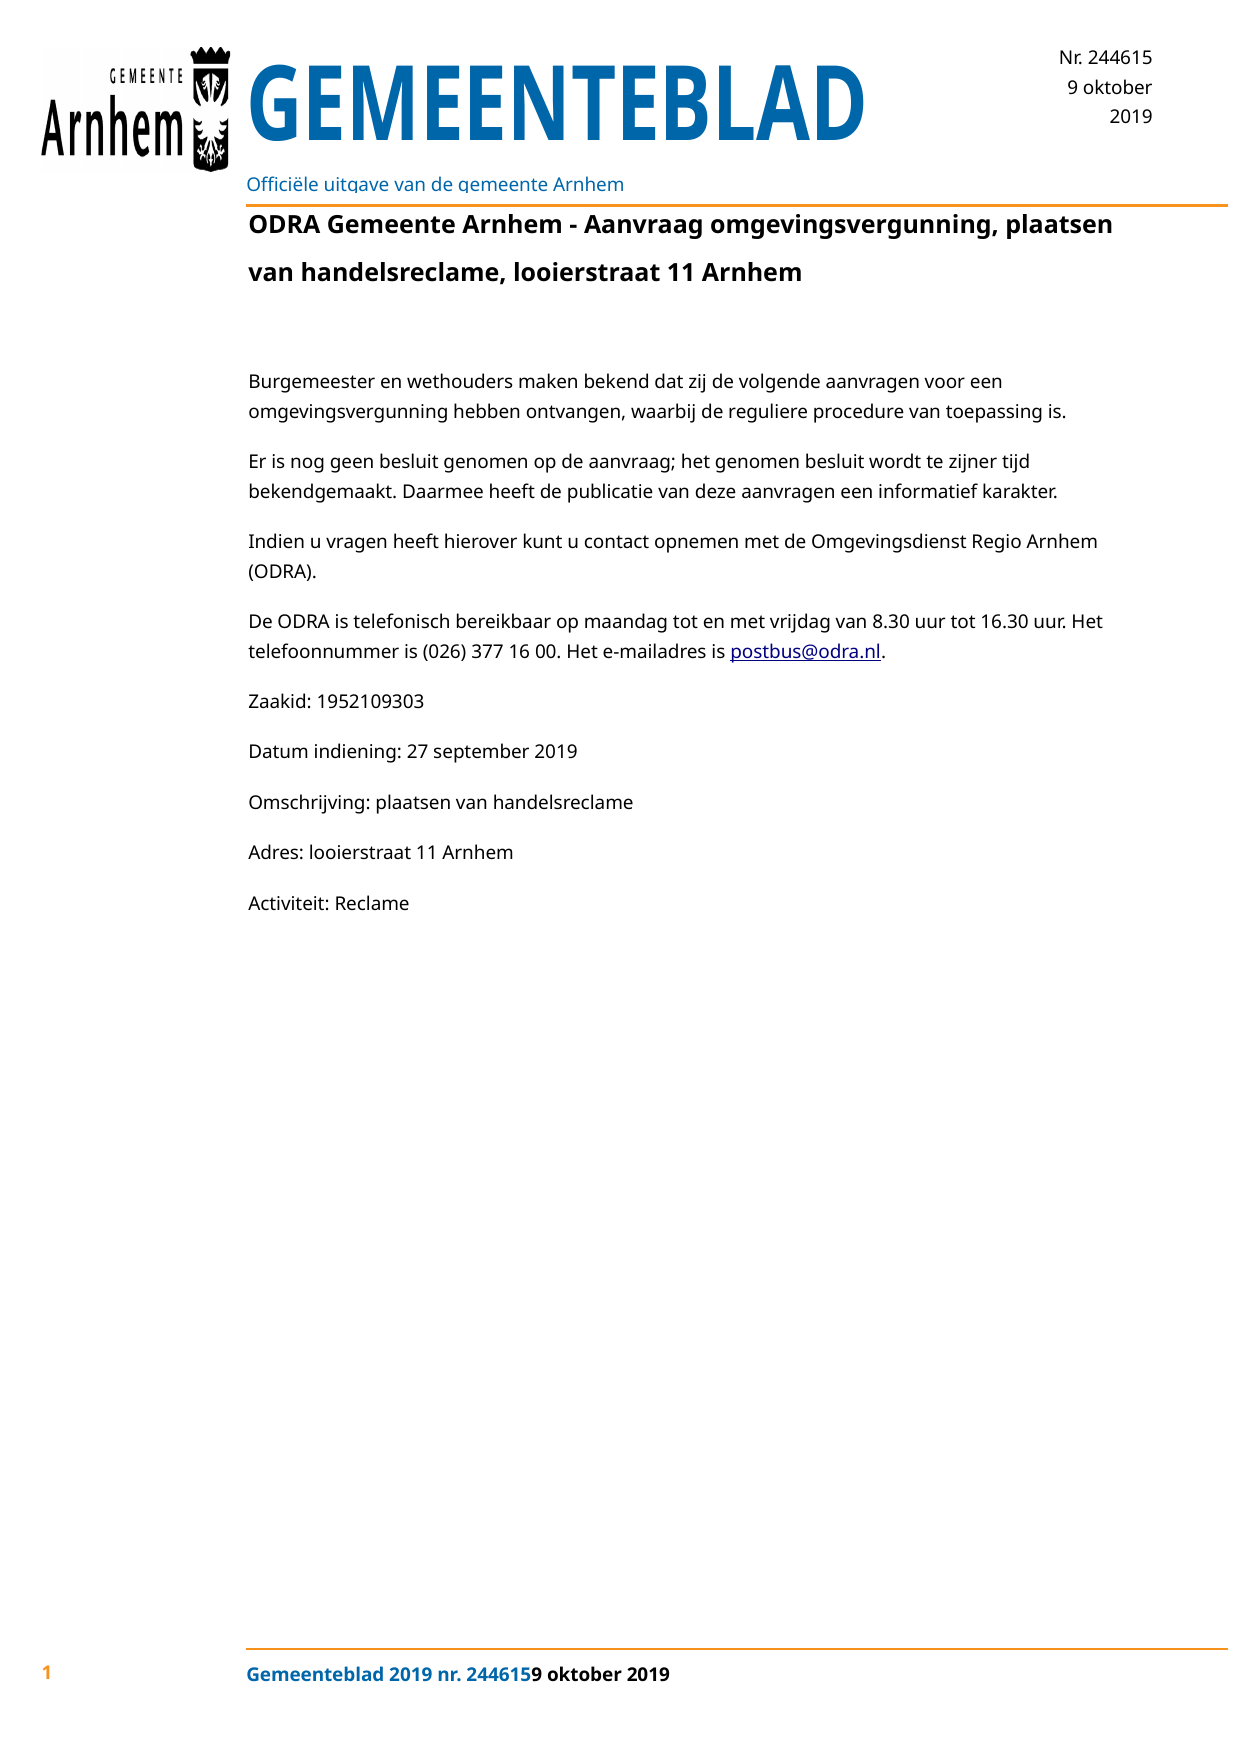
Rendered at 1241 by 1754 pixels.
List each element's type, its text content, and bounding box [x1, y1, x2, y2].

text Datum indiening: 27 september 2019 [248, 739, 1152, 764]
text Burgemeester en wethouders maken bekend dat zij de volgende aanvragen voor een omgevingsvergunning hebben ontvangen, waarbij de reguliere procedure van toepassing is. [248, 368, 1152, 424]
picture [41, 47, 231, 172]
text ODRA Gemeente Arnhem - Aanvraag omgevingsvergunning, plaatsen van handelsreclame, looierstraat 11 Arnhem [248, 207, 1152, 288]
text Er is nog geen besluit genomen op de aanvraag; het genomen besluit wordt te zijner tijd bekendgemaakt. Daarmee heeft de publicatie van deze aanvragen een informatief karakter. [248, 448, 1152, 504]
text Adres: looierstraat 11 Arnhem [248, 839, 1152, 865]
text Activiteit: Reclame [248, 890, 1152, 916]
text Indien u vragen heeft hierover kunt u contact opnemen met de Omgevingsdienst Regio Arnhem (ODRA). [248, 528, 1152, 584]
text Omschrijving: plaatsen van handelsreclame [248, 789, 1152, 815]
text Zaakid: 1952109303 [248, 688, 1152, 714]
text De ODRA is telefonisch bereikbaar op maandag tot en met vrijdag van 8.30 uur tot 16.30 uur. Het telefoonnummer is (026) 377 16 00. Het e-mailadres is postbus@odra.nl. [248, 608, 1152, 664]
